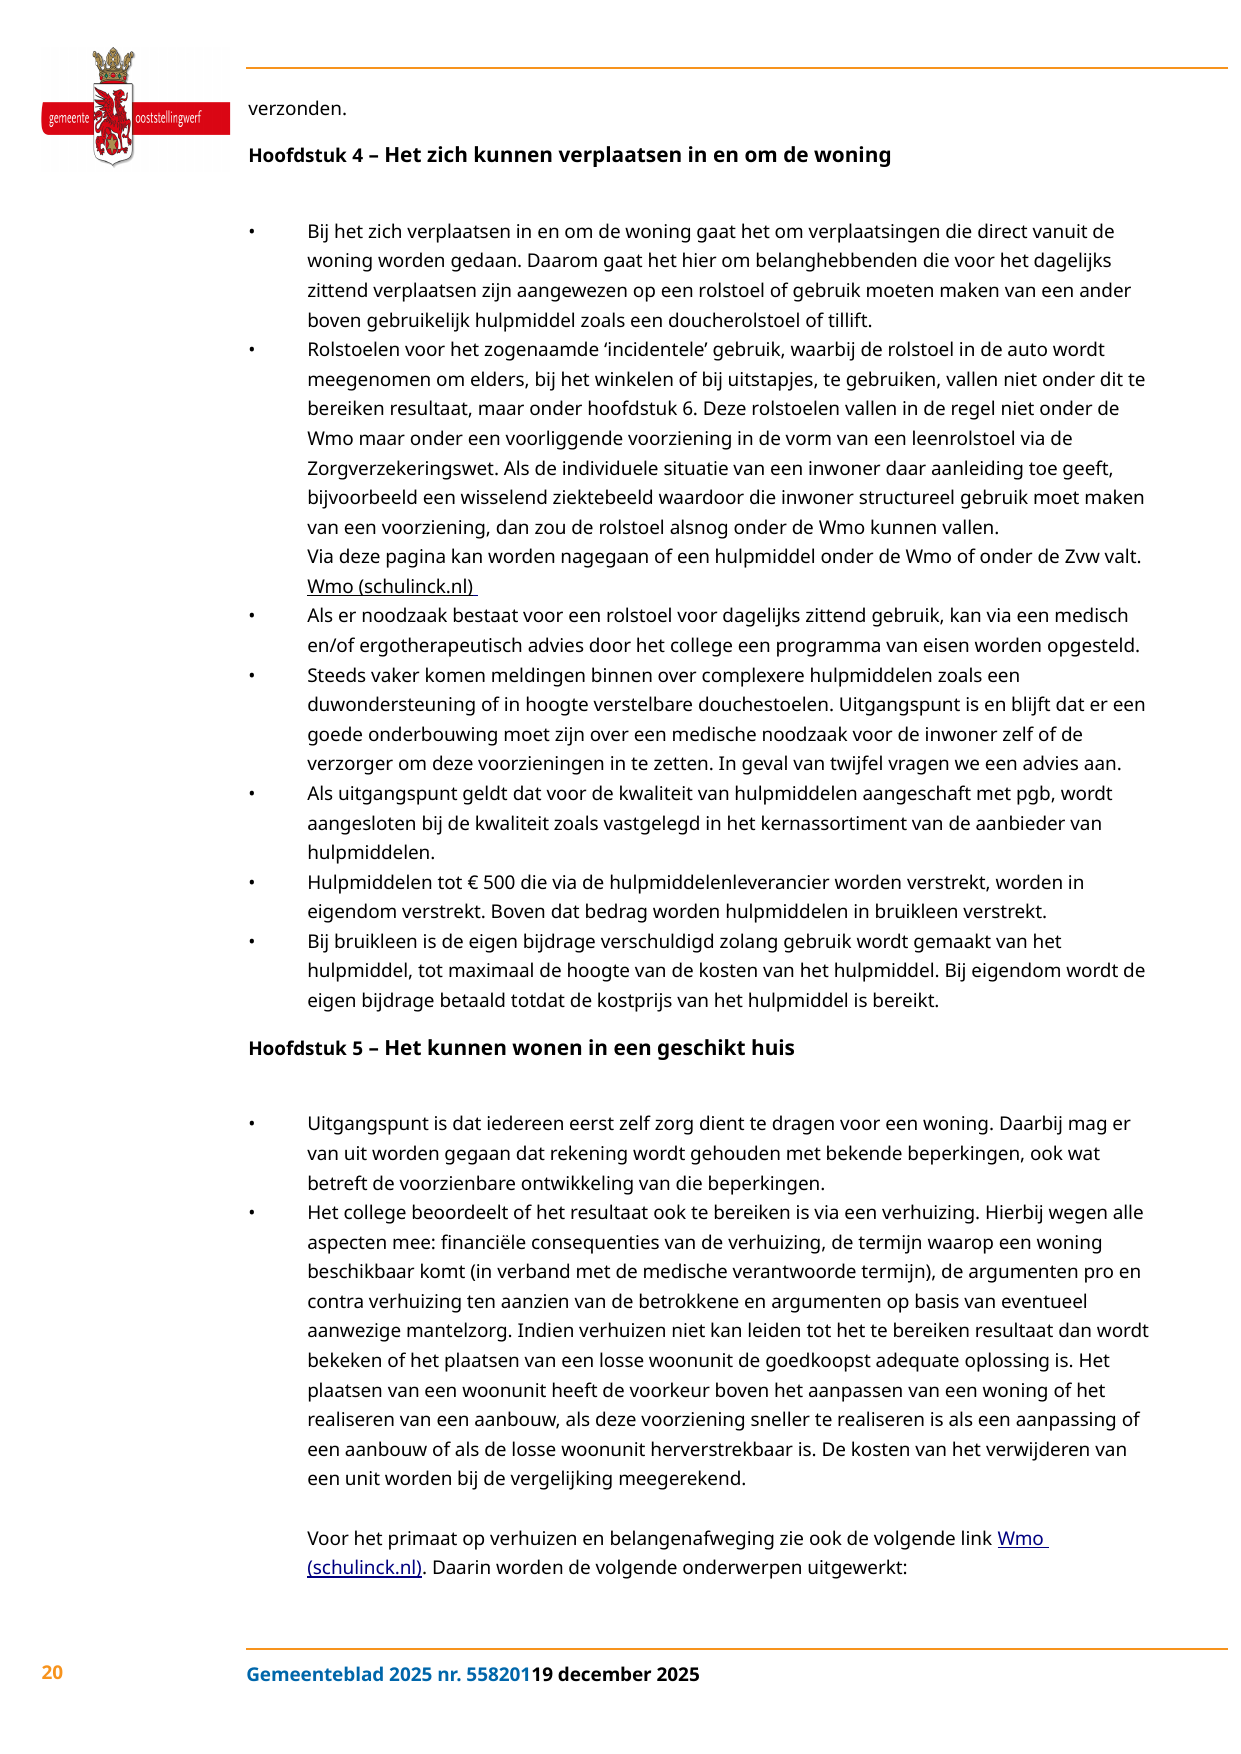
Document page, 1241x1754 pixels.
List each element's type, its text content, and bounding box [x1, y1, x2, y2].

list Uitgangspunt is dat iedereen eerst zelf zorg dient te dragen voor een woning. Daarbij mag er van uit worden gegaan dat rekening wordt gehouden met bekende beperkingen, ook wat betreft de voorzienbare ontwikkeling van die beperkingen. [248, 1111, 1152, 1196]
list Steeds vaker komen meldingen binnen over complexere hulpmiddelen zoals een duwondersteuning of in hoogte verstelbare douchestoelen. Uitgangspunt is en blijft dat er een goede onderbouwing moet zijn over een medische noodzaak voor de inwoner zelf of de verzorger om deze voorzieningen in te zetten. In geval van twijfel vragen we een advies aan. [248, 662, 1152, 776]
text verzonden. [248, 95, 1152, 121]
list Via deze pagina kan worden nagegaan of een hulpmiddel onder de Wmo of onder de Zvw valt. [248, 543, 1152, 569]
list Als er noodzaak bestaat voor een rolstoel voor dagelijks zittend gebruik, kan via een medisch en/of ergotherapeutisch advies door het college een programma van eisen worden opgesteld. [248, 603, 1152, 658]
list Bij bruikleen is de eigen bijdrage verschuldigd zolang gebruik wordt gemaakt van het hulpmiddel, tot maximaal de hoogte van de kosten van het hulpmiddel. Bij eigendom wordt de eigen bijdrage betaald totdat de kostprijs van het hulpmiddel is bereikt. [248, 928, 1152, 1013]
list Bij het zich verplaatsen in en om de woning gaat het om verplaatsingen die direct vanuit de woning worden gedaan. Daarom gaat het hier om belanghebbenden die voor het dagelijks zittend verplaatsen zijn aangewezen op een rolstoel of gebruik moeten maken van een ander boven gebruikelijk hulpmiddel zoals een doucherolstoel of tillift. [248, 218, 1152, 333]
list Het college beoordeelt of het resultaat ook te bereiken is via een verhuizing. Hierbij wegen alle aspecten mee: financiële consequenties van de verhuizing, de termijn waarop een woning beschikbaar komt (in verband met de medische verantwoorde termijn), de argumenten pro en contra verhuizing ten aanzien van de betrokkene en argumenten op basis van eventueel aanwezige mantelzorg. Indien verhuizen niet kan leiden tot het te bereiken resultaat dan wordt bekeken of het plaatsen van een losse woonunit de goedkoopst adequate oplossing is. Het plaatsen van een woonunit heeft de voorkeur boven het aanpassen van een woning of het realiseren van een aanbouw, als deze voorziening sneller te realiseren is als een aanpassing of een aanbouw of als de losse woonunit herverstrekbaar is. De kosten van het verwijderen van een unit worden bij de vergelijking meegerekend. [248, 1199, 1152, 1491]
list Voor het primaat op verhuizen en belangenafweging zie ook de volgende link Wmo (schulinck.nl). Daarin worden de volgende onderwerpen uitgewerkt: [248, 1525, 1152, 1580]
text Hoofdstuk 5 – Het kunnen wonen in een geschikt huis [248, 1033, 1152, 1061]
list Hulpmiddelen tot € 500 die via de hulpmiddelenleverancier worden verstrekt, worden in eigendom verstrekt. Boven dat bedrag worden hulpmiddelen in bruikleen verstrekt. [248, 869, 1152, 924]
list Wmo (schulinck.nl) [248, 573, 1152, 599]
text Hoofdstuk 4 – Het zich kunnen verplaatsen in en om de woning [248, 140, 1152, 169]
picture [41, 47, 231, 172]
list Rolstoelen voor het zogenaamde ‘incidentele’ gebruik, waarbij de rolstoel in de auto wordt meegenomen om elders, bij het winkelen of bij uitstapjes, te gebruiken, vallen niet onder dit te bereiken resultaat, maar onder hoofdstuk 6. Deze rolstoelen vallen in de regel niet onder de Wmo maar onder een voorliggende voorziening in de vorm van een leenrolstoel via de Zorgverzekeringswet. Als de individuele situatie van een inwoner daar aanleiding toe geeft, bijvoorbeeld een wisselend ziektebeeld waardoor die inwoner structureel gebruik moet maken van een voorziening, dan zou de rolstoel alsnog onder de Wmo kunnen vallen. [248, 336, 1152, 540]
list Als uitgangspunt geldt dat voor de kwaliteit van hulpmiddelen aangeschaft met pgb, wordt aangesloten bij de kwaliteit zoals vastgelegd in het kernassortiment van de aanbieder van hulpmiddelen. [248, 780, 1152, 865]
